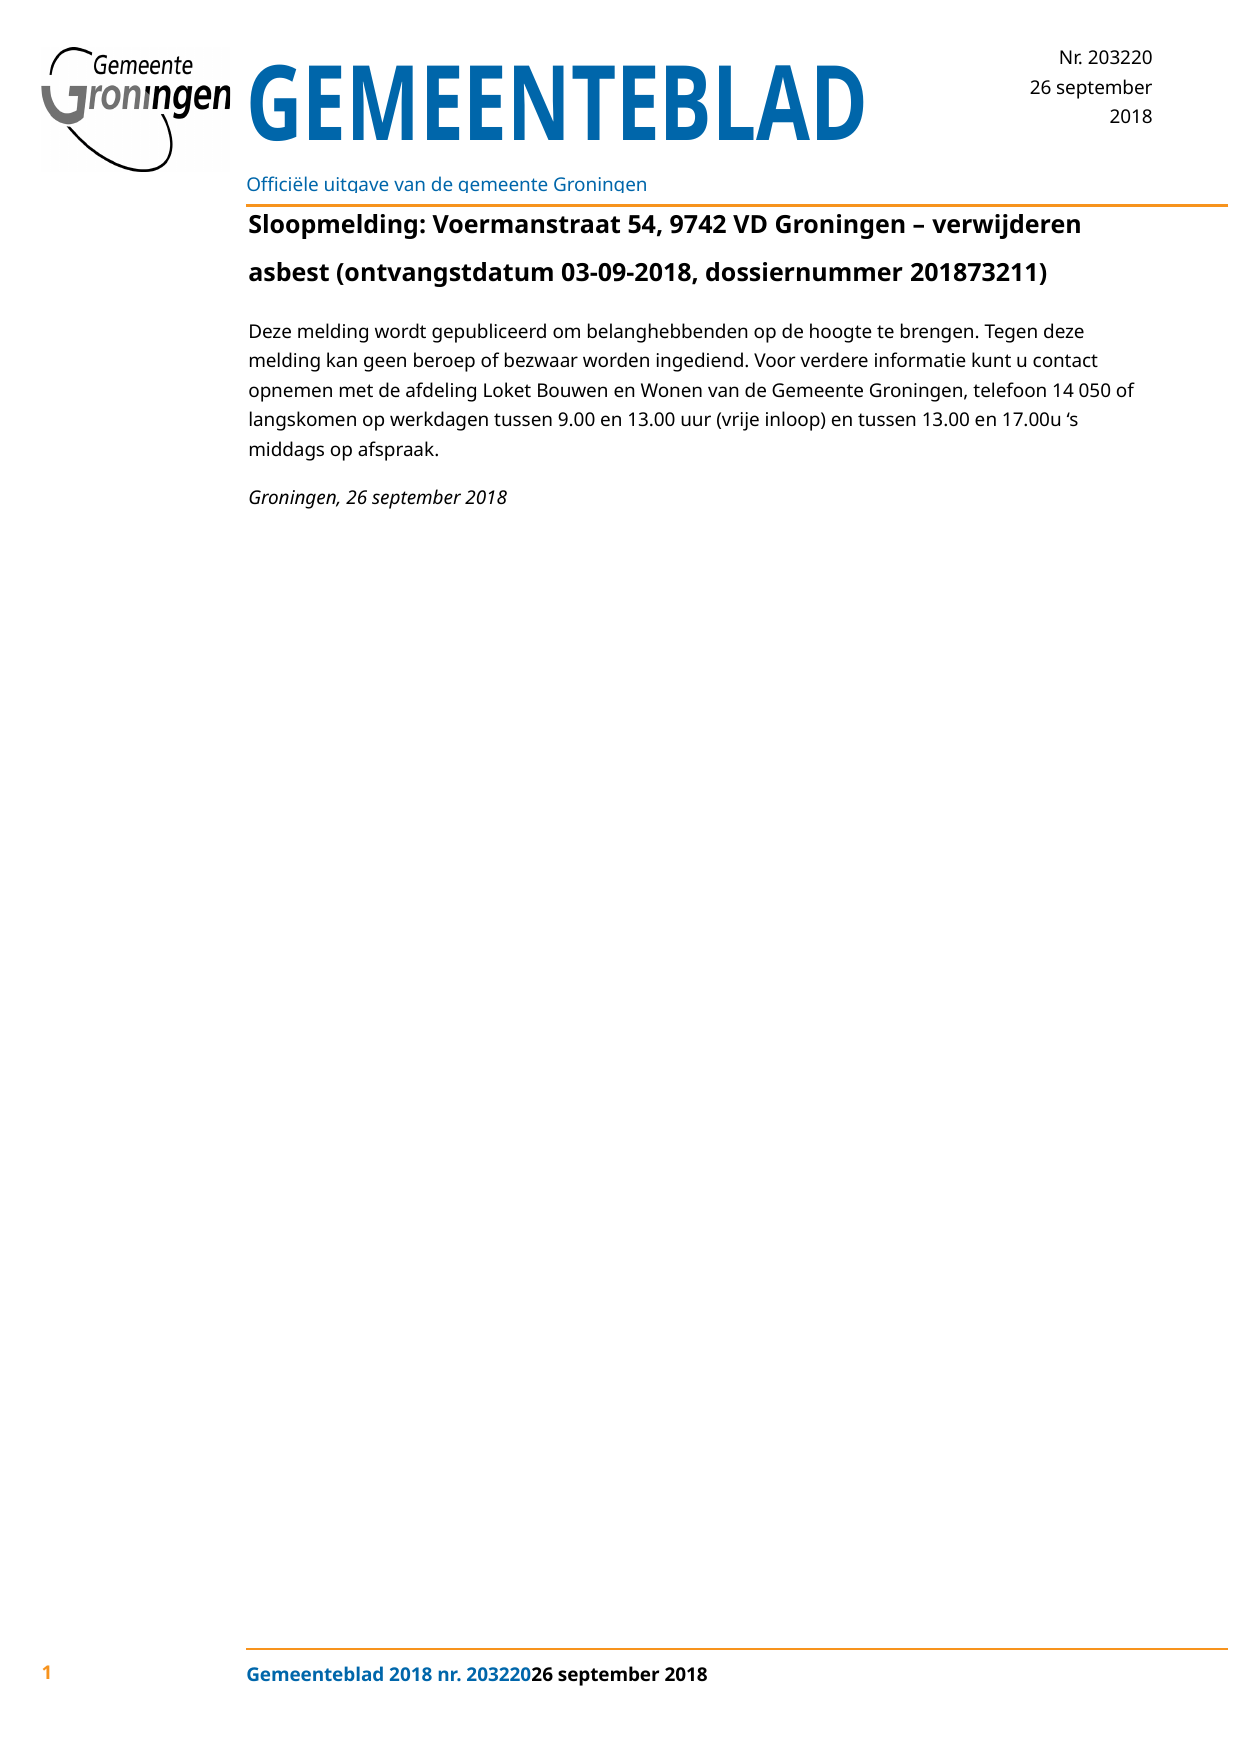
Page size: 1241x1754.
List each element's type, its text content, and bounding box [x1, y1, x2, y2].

picture [41, 47, 231, 172]
text Groningen, 26 september 2018 [248, 484, 1152, 510]
text Deze melding wordt gepubliceerd om belanghebbenden op de hoogte te brengen. Tegen deze melding kan geen beroep of bezwaar worden ingediend. Voor verdere informatie kunt u contact opnemen met de afdeling Loket Bouwen en Wonen van de Gemeente Groningen, telefoon 14 050 of langskomen op werkdagen tussen 9.00 en 13.00 uur (vrije inloop) en tussen 13.00 en 17.00u ‘s middags op afspraak. [248, 318, 1152, 462]
text Sloopmelding: Voermanstraat 54, 9742 VD Groningen – verwijderen asbest (ontvangstdatum 03-09-2018, dossiernummer 201873211) [248, 207, 1152, 288]
